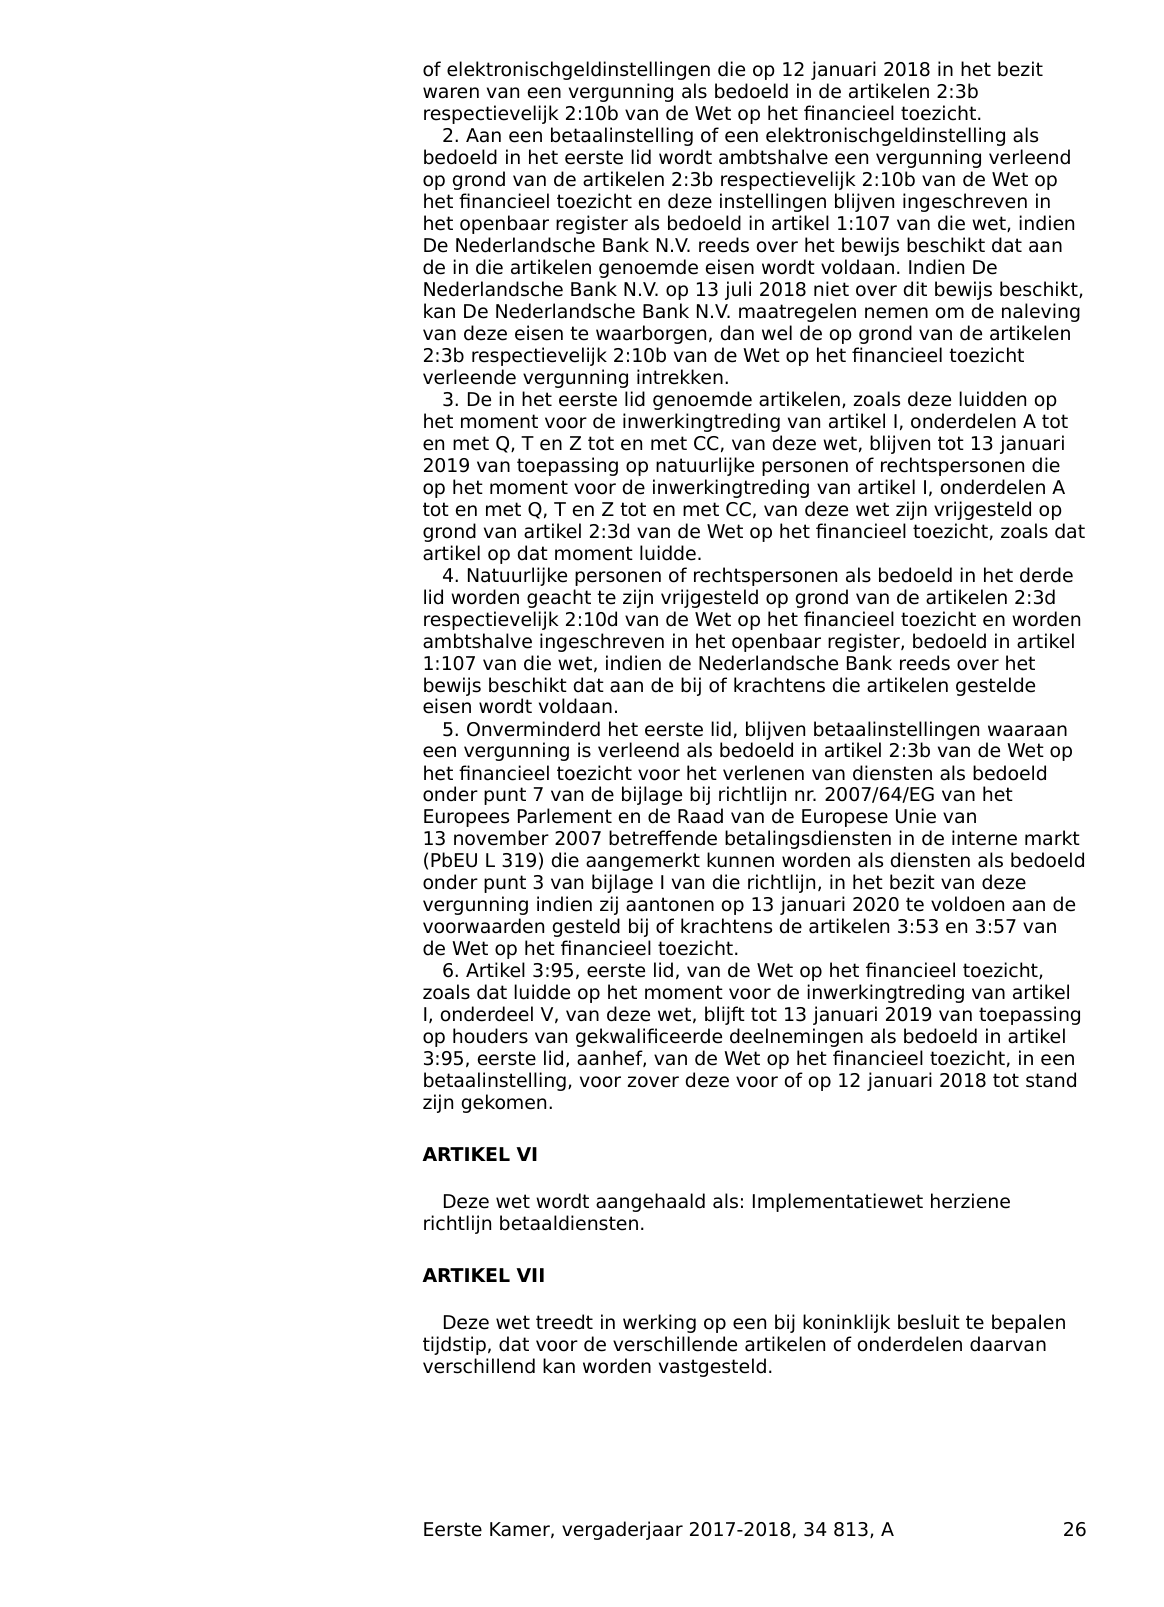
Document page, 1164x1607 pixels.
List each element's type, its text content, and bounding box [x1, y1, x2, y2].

text 2. Aan een betaalinstelling of een elektronischgeldinstelling als bedoeld in het eerste lid wordt ambtshalve een vergunning verleend op grond van de artikelen 2:3b respectievelijk 2:10b van de Wet op het financieel toezicht en deze instellingen blijven ingeschreven in het openbaar register als bedoeld in artikel 1:107 van die wet, indien De Nederlandsche Bank N.V. reeds over het bewijs beschikt dat aan de in die artikelen genoemde eisen wordt voldaan. Indien De Nederlandsche Bank N.V. op 13 juli 2018 niet over dit bewijs beschikt, kan De Nederlandsche Bank N.V. maatregelen nemen om de naleving van deze eisen te waarborgen, dan wel de op grond van de artikelen 2:3b respectievelijk 2:10b van de Wet op het financieel toezicht verleende vergunning intrekken. [422, 125, 1087, 389]
text Deze wet wordt aangehaald als: Implementatiewet herziene richtlijn betaaldiensten. [422, 1191, 1087, 1235]
subtitle ARTIKEL VI [422, 1144, 1087, 1166]
text Deze wet treedt in werking op een bij koninklijk besluit te bepalen tijdstip, dat voor de verschillende artikelen of onderdelen daarvan verschillend kan worden vastgesteld. [422, 1312, 1087, 1378]
subtitle ARTIKEL VII [422, 1265, 1087, 1287]
text of elektronischgeldinstellingen die op 12 januari 2018 in het bezit waren van een vergunning als bedoeld in de artikelen 2:3b respectievelijk 2:10b van de Wet op het financieel toezicht. [422, 59, 1087, 125]
text 3. De in het eerste lid genoemde artikelen, zoals deze luidden op het moment voor de inwerkingtreding van artikel I, onderdelen A tot en met Q, T en Z tot en met CC, van deze wet, blijven tot 13 januari 2019 van toepassing op natuurlijke personen of rechtspersonen die op het moment voor de inwerkingtreding van artikel I, onderdelen A tot en met Q, T en Z tot en met CC, van deze wet zijn vrijgesteld op grond van artikel 2:3d van de Wet op het financieel toezicht, zoals dat artikel op dat moment luidde. [422, 389, 1087, 564]
text 6. Artikel 3:95, eerste lid, van de Wet op het financieel toezicht, zoals dat luidde op het moment voor de inwerkingtreding van artikel I, onderdeel V, van deze wet, blijft tot 13 januari 2019 van toepassing op houders van gekwalificeerde deelnemingen als bedoeld in artikel 3:95, eerste lid, aanhef, van de Wet op het financieel toezicht, in een betaalinstelling, voor zover deze voor of op 12 januari 2018 tot stand zijn gekomen. [422, 960, 1087, 1114]
text 4. Natuurlijke personen of rechtspersonen als bedoeld in het derde lid worden geacht te zijn vrijgesteld op grond van de artikelen 2:3d respectievelijk 2:10d van de Wet op het financieel toezicht en worden ambtshalve ingeschreven in het openbaar register, bedoeld in artikel 1:107 van die wet, indien de Nederlandsche Bank reeds over het bewijs beschikt dat aan de bij of krachtens die artikelen gestelde eisen wordt voldaan. [422, 564, 1087, 718]
text 5. Onverminderd het eerste lid, blijven betaalinstellingen waaraan een vergunning is verleend als bedoeld in artikel 2:3b van de Wet op het financieel toezicht voor het verlenen van diensten als bedoeld onder punt 7 van de bijlage bij richtlijn nr. 2007/64/EG van het Europees Parlement en de Raad van de Europese Unie van 13 november 2007 betreffende betalingsdiensten in de interne markt (PbEU L 319) die aangemerkt kunnen worden als diensten als bedoeld onder punt 3 van bijlage I van die richtlijn, in het bezit van deze vergunning indien zij aantonen op 13 januari 2020 te voldoen aan de voorwaarden gesteld bij of krachtens de artikelen 3:53 en 3:57 van de Wet op het financieel toezicht. [422, 718, 1087, 960]
